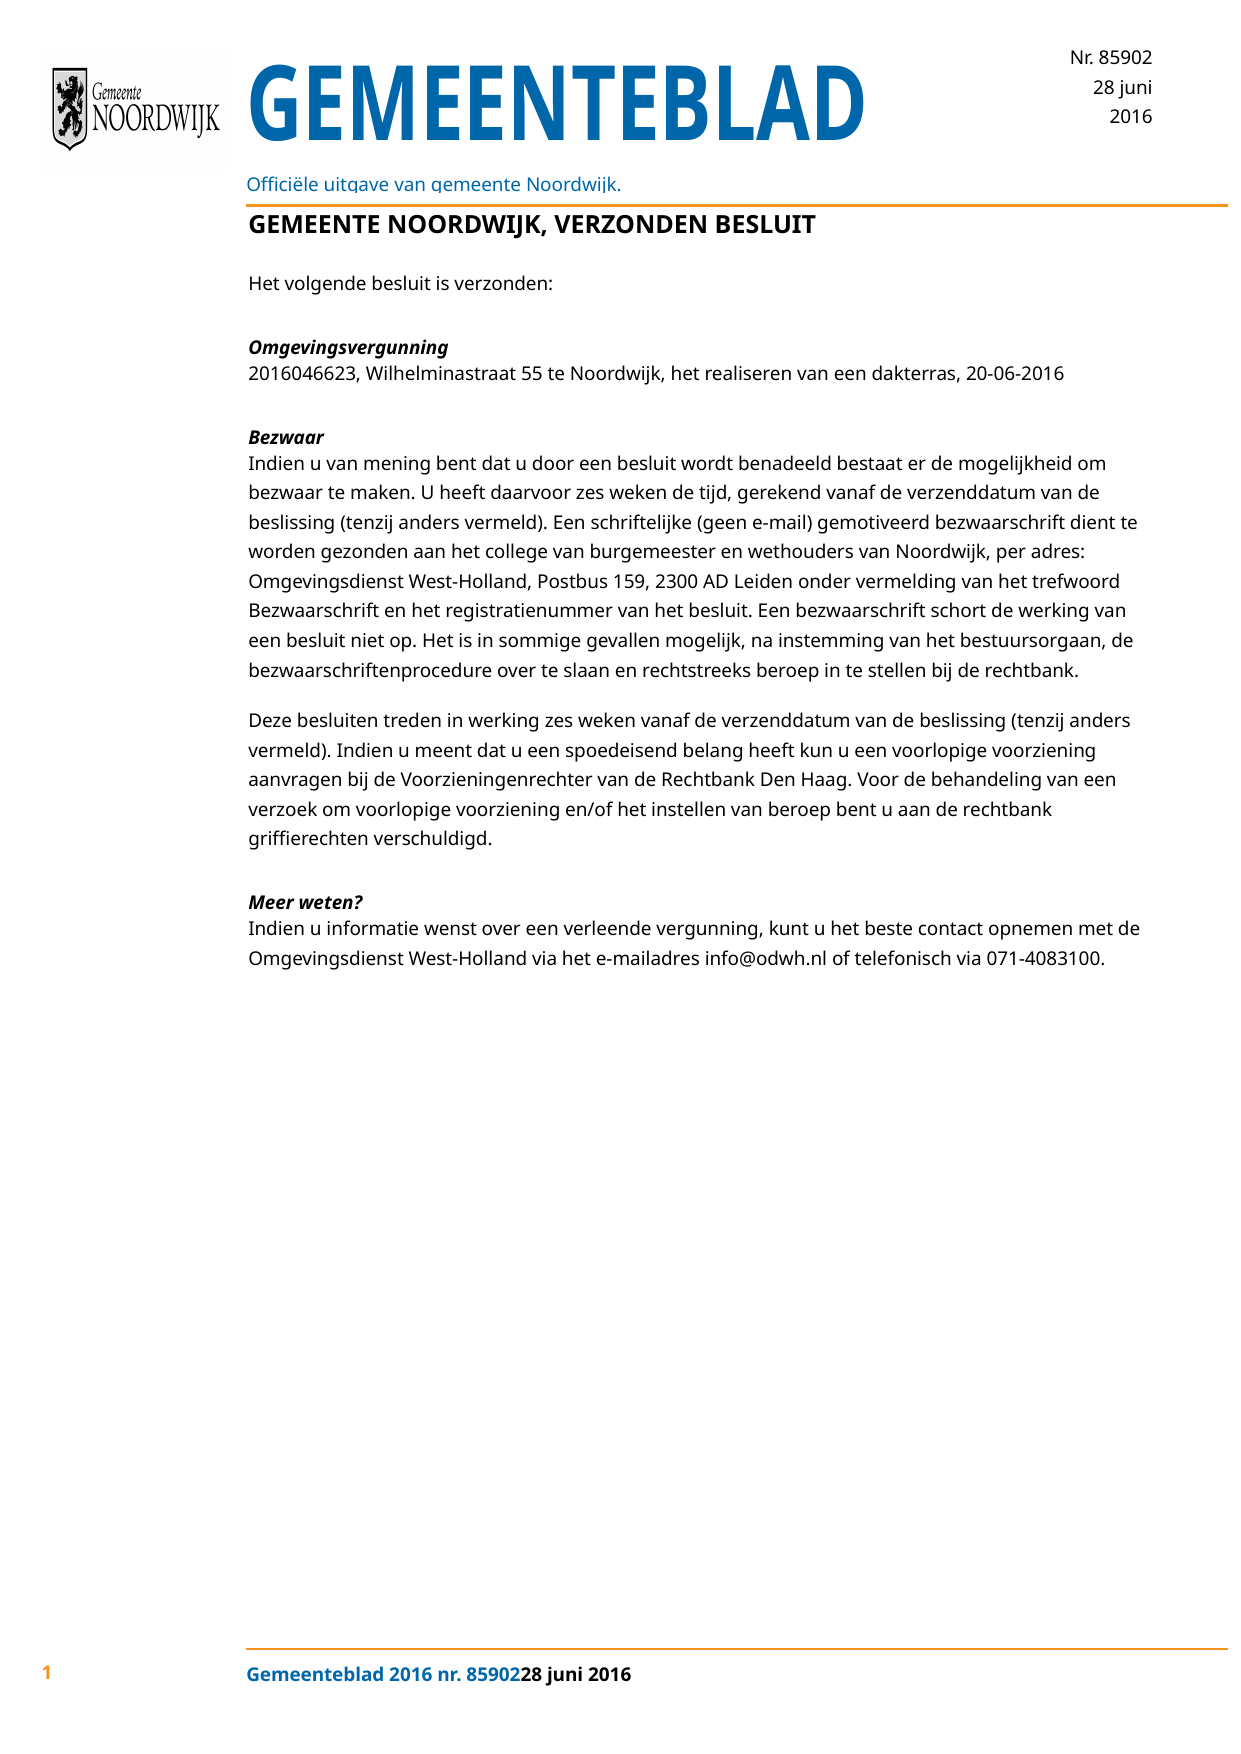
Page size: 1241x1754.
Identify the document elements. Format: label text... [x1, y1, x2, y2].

text 2016046623, Wilhelminastraat 55 te Noordwijk, het realiseren van een dakterras, 20-06-2016 [248, 360, 1152, 386]
picture [41, 47, 231, 172]
text Het volgende besluit is verzonden: [248, 270, 1152, 296]
text Indien u informatie wenst over een verleende vergunning, kunt u het beste contact opnemen met de Omgevingsdienst West-Holland via het e-mailadres info@odwh.nl of telefonisch via 071-4083100. [248, 915, 1152, 971]
text Bezwaar [248, 424, 1152, 450]
text Indien u van mening bent dat u door een besluit wordt benadeeld bestaat er de mogelijkheid om bezwaar te maken. U heeft daarvoor zes weken de tijd, gerekend vanaf de verzenddatum van de beslissing (tenzij anders vermeld). Een schriftelijke (geen e-mail) gemotiveerd bezwaarschrift dient te worden gezonden aan het college van burgemeester en wethouders van Noordwijk, per adres: Omgevingsdienst West-Holland, Postbus 159, 2300 AD Leiden onder vermelding van het trefwoord Bezwaarschrift en het registratienummer van het besluit. Een bezwaarschrift schort de werking van een besluit niet op. Het is in sommige gevallen mogelijk, na instemming van het bestuursorgaan, de bezwaarschriftenprocedure over te slaan en rechtstreeks beroep in te stellen bij de rechtbank. [248, 450, 1152, 682]
text Meer weten? [248, 889, 1152, 915]
text Omgevingsvergunning [248, 334, 1152, 360]
text Deze besluiten treden in werking zes weken vanaf de verzenddatum van de beslissing (tenzij anders vermeld). Indien u meent dat u een spoedeisend belang heeft kun u een voorlopige voorziening aanvragen bij de Voorzieningenrechter van de Rechtbank Den Haag. Voor de behandeling van een verzoek om voorlopige voorziening en/of het instellen van beroep bent u aan de rechtbank griffierechten verschuldigd. [248, 707, 1152, 851]
text GEMEENTE NOORDWIJK, VERZONDEN BESLUIT [248, 207, 1152, 241]
